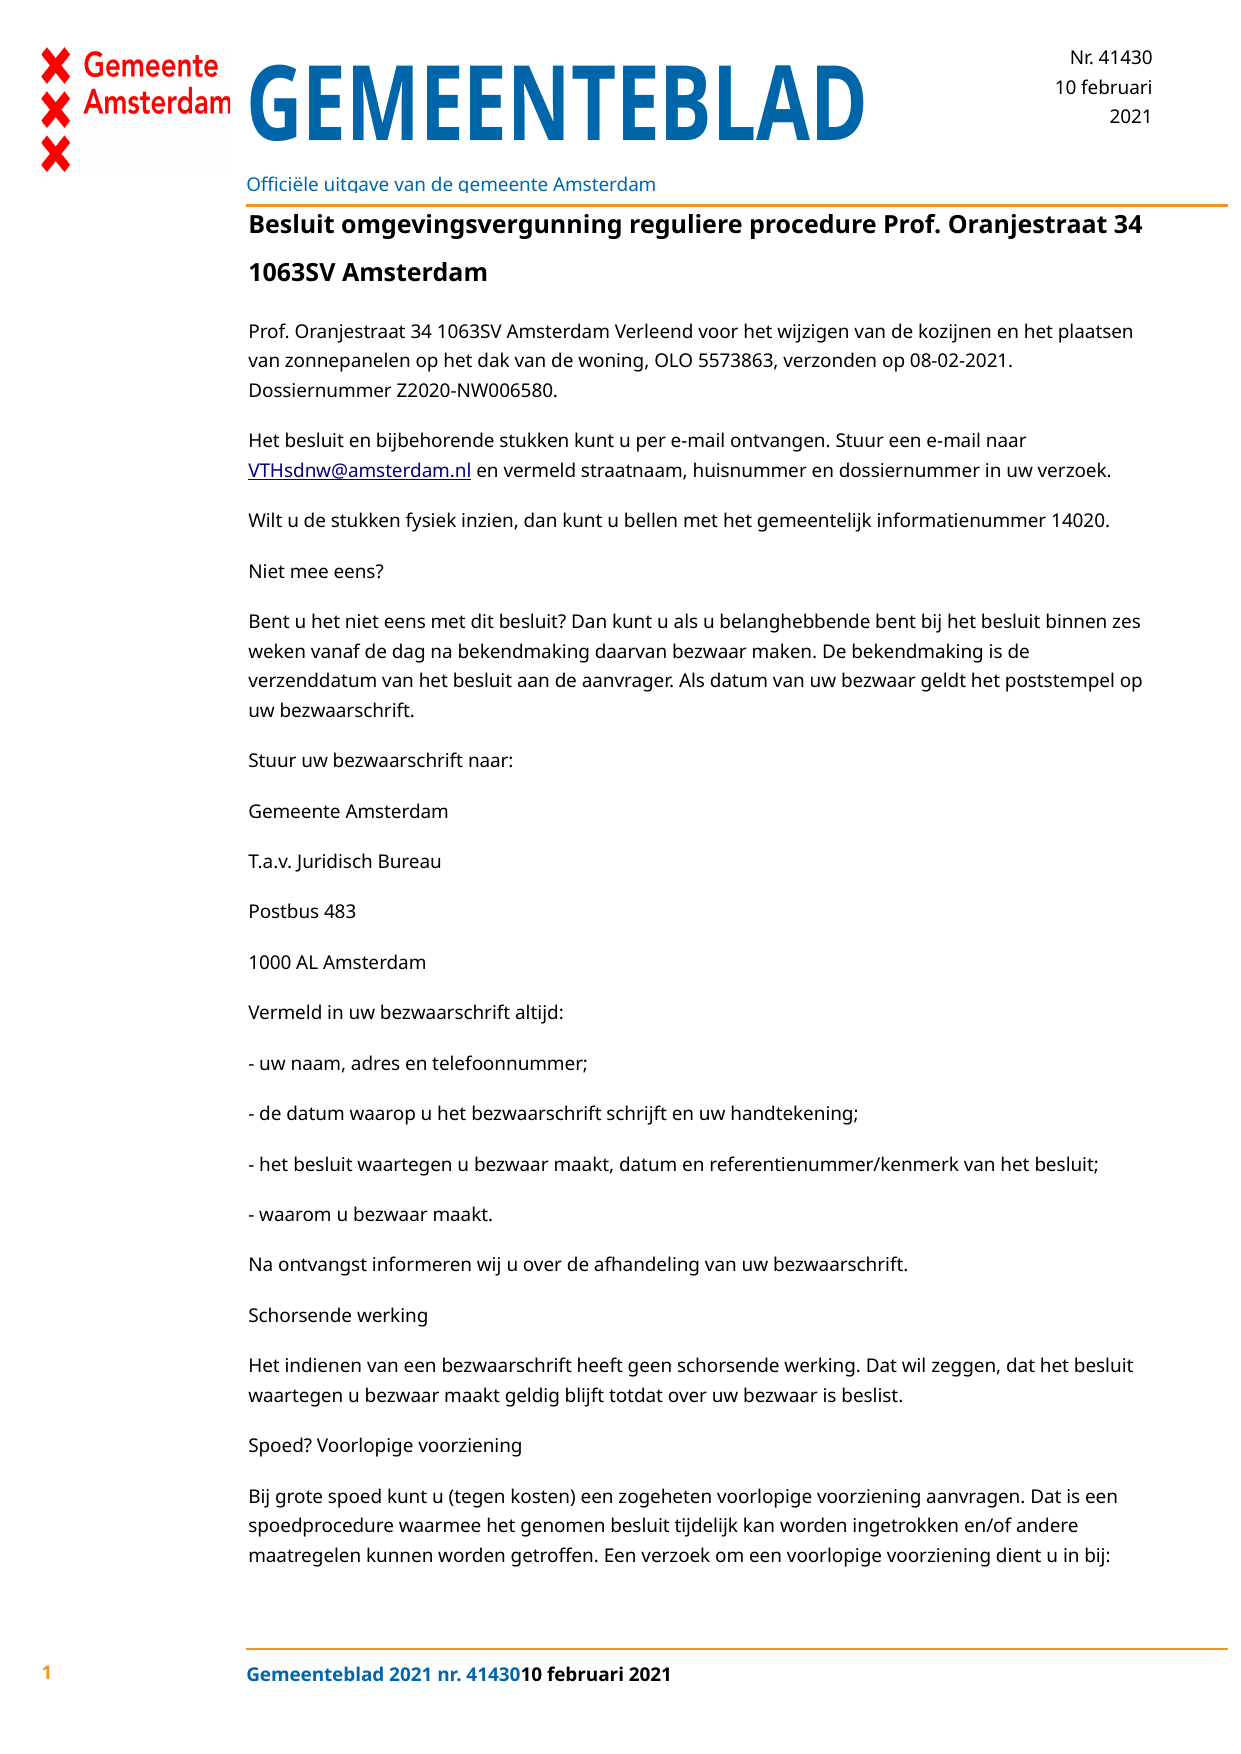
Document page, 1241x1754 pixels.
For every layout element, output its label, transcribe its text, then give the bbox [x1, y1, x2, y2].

text Het indienen van een bezwaarschrift heeft geen schorsende werking. Dat wil zeggen, dat het besluit waartegen u bezwaar maakt geldig blijft totdat over uw bezwaar is beslist. [248, 1352, 1152, 1408]
picture [41, 47, 231, 172]
text Bij grote spoed kunt u (tegen kosten) een zogeheten voorlopige voorziening aanvragen. Dat is een spoedprocedure waarmee het genomen besluit tijdelijk kan worden ingetrokken en/of andere maatregelen kunnen worden getroffen. Een verzoek om een voorlopige voorziening dient u in bij: [248, 1483, 1152, 1568]
text - het besluit waartegen u bezwaar maakt, datum en referentienummer/kenmerk van het besluit; [248, 1151, 1152, 1177]
text Gemeente Amsterdam [248, 798, 1152, 824]
text - uw naam, adres en telefoonnummer; [248, 1050, 1152, 1076]
text Postbus 483 [248, 899, 1152, 924]
text Schorsende werking [248, 1302, 1152, 1328]
text Stuur uw bezwaarschrift naar: [248, 747, 1152, 773]
text Het besluit en bijbehorende stukken kunt u per e-mail ontvangen. Stuur een e-mail naar VTHsdnw@amsterdam.nl en vermeld straatnaam, huisnummer en dossiernummer in uw verzoek. [248, 427, 1152, 483]
text - de datum waarop u het bezwaarschrift schrijft en uw handtekening; [248, 1100, 1152, 1126]
text Bent u het niet eens met dit besluit? Dan kunt u als u belanghebbende bent bij het besluit binnen zes weken vanaf de dag na bekendmaking daarvan bezwaar maken. De bekendmaking is de verzenddatum van het besluit aan de aanvrager. Als datum van uw bezwaar geldt het poststempel op uw bezwaarschrift. [248, 608, 1152, 723]
text 1000 AL Amsterdam [248, 949, 1152, 975]
text Na ontvangst informeren wij u over de afhandeling van uw bezwaarschrift. [248, 1252, 1152, 1277]
text Prof. Oranjestraat 34 1063SV Amsterdam Verleend voor het wijzigen van de kozijnen en het plaatsen van zonnepanelen op het dak van de woning, OLO 5573863, verzonden op 08-02-2021. Dossiernummer Z2020-NW006580. [248, 318, 1152, 403]
text Vermeld in uw bezwaarschrift altijd: [248, 999, 1152, 1025]
text Wilt u de stukken fysiek inzien, dan kunt u bellen met het gemeentelijk informatienummer 14020. [248, 507, 1152, 533]
text - waarom u bezwaar maakt. [248, 1201, 1152, 1227]
text Spoed? Voorlopige voorziening [248, 1432, 1152, 1458]
text Niet mee eens? [248, 558, 1152, 584]
text Besluit omgevingsvergunning reguliere procedure Prof. Oranjestraat 34 1063SV Amsterdam [248, 207, 1152, 288]
text T.a.v. Juridisch Bureau [248, 848, 1152, 874]
